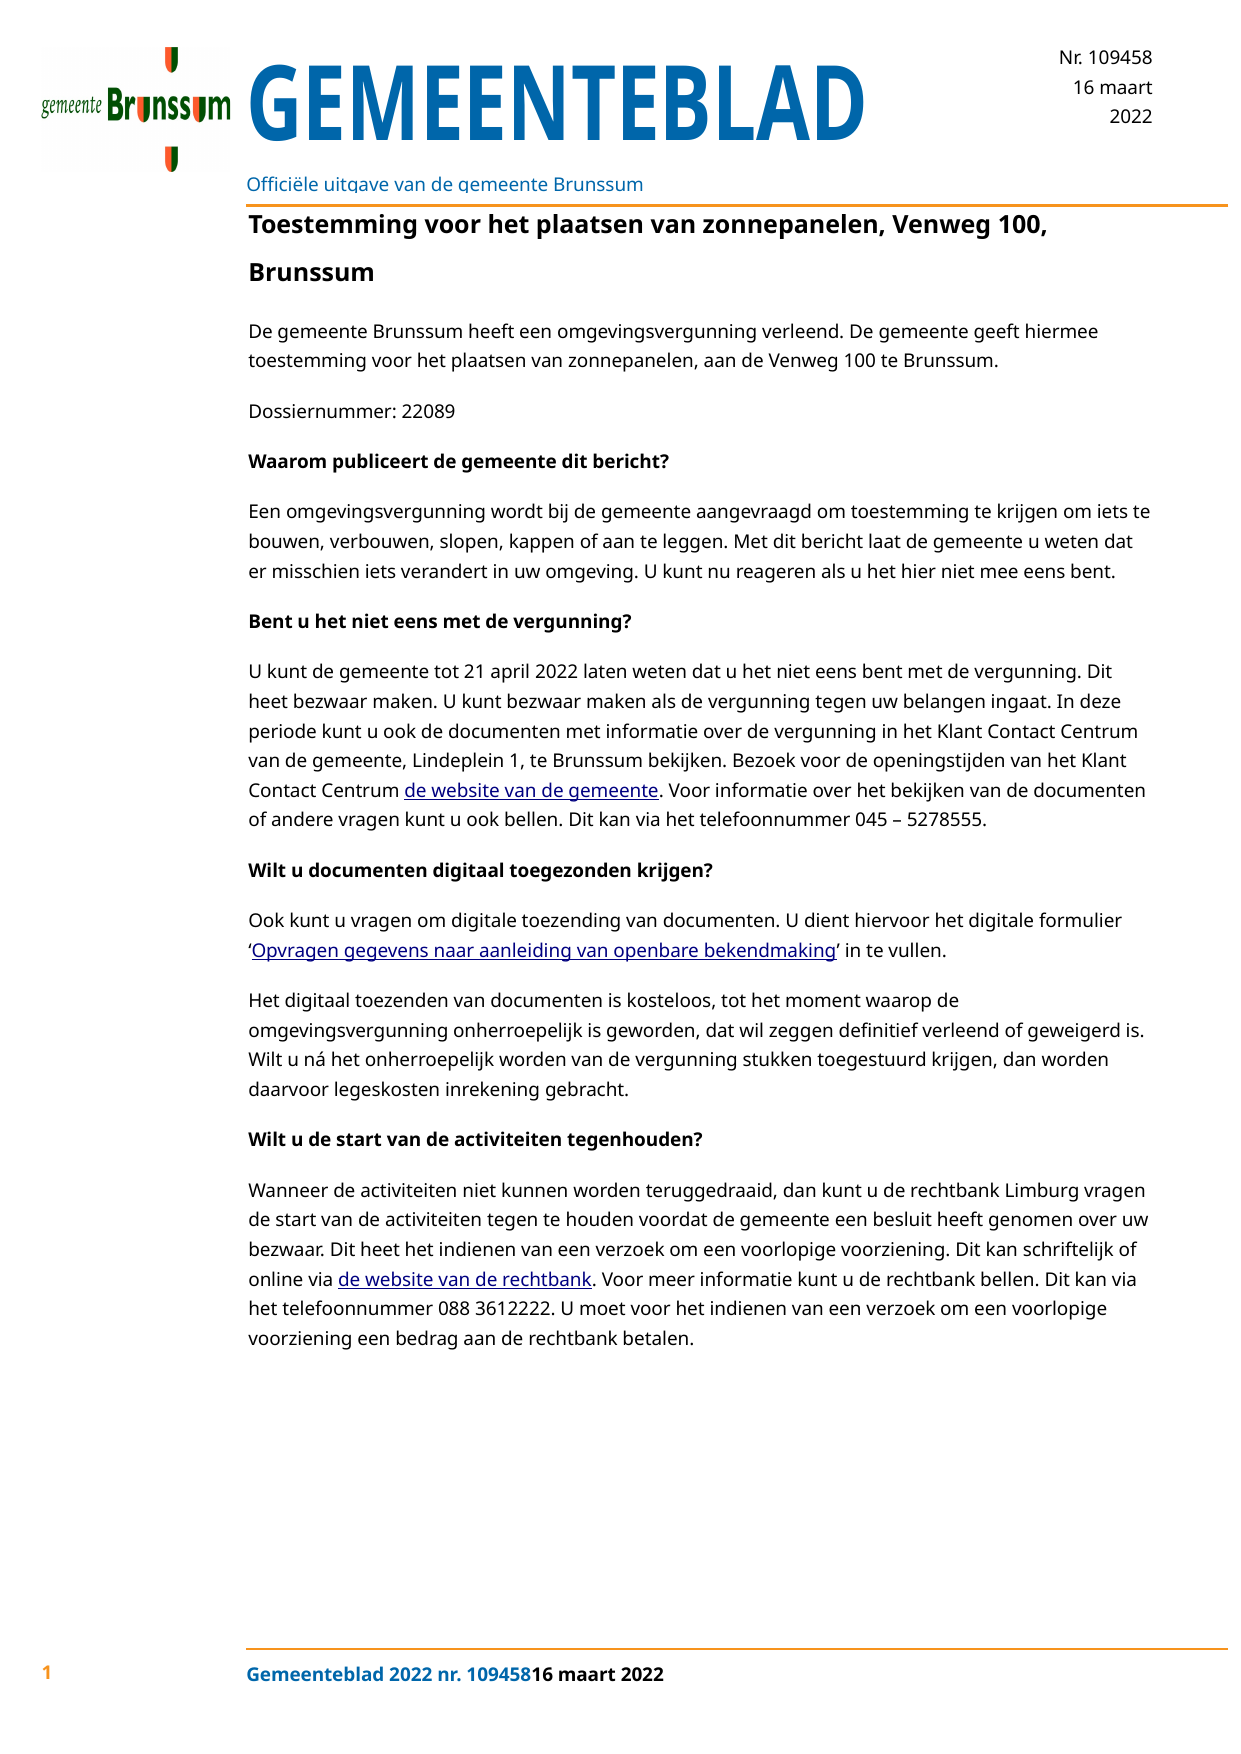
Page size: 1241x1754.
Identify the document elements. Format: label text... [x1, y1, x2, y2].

text Een omgevingsvergunning wordt bij de gemeente aangevraagd om toestemming te krijgen om iets te bouwen, verbouwen, slopen, kappen of aan te leggen. Met dit bericht laat de gemeente u weten dat er misschien iets verandert in uw omgeving. U kunt nu reageren als u het hier niet mee eens bent. [248, 499, 1152, 584]
text Bent u het niet eens met de vergunning? [248, 608, 1152, 634]
text U kunt de gemeente tot 21 april 2022 laten weten dat u het niet eens bent met de vergunning. Dit heet bezwaar maken. U kunt bezwaar maken als de vergunning tegen uw belangen ingaat. In deze periode kunt u ook de documenten met informatie over de vergunning in het Klant Contact Centrum van de gemeente, Lindeplein 1, te Brunssum bekijken. Bezoek voor de openingstijden van het Klant Contact Centrum de website van de gemeente. Voor informatie over het bekijken van de documenten of andere vragen kunt u ook bellen. Dit kan via het telefoonnummer 045 – 5278555. [248, 659, 1152, 832]
text Toestemming voor het plaatsen van zonnepanelen, Venweg 100, Brunssum [248, 207, 1152, 288]
text Wanneer de activiteiten niet kunnen worden teruggedraaid, dan kunt u de rechtbank Limburg vragen de start van de activiteiten tegen te houden voordat de gemeente een besluit heeft genomen over uw bezwaar. Dit heet het indienen van een verzoek om een voorlopige voorziening. Dit kan schriftelijk of online via de website van de rechtbank. Voor meer informatie kunt u de rechtbank bellen. Dit kan via het telefoonnummer 088 3612222. U moet voor het indienen van een verzoek om een voorlopige voorziening een bedrag aan de rechtbank betalen. [248, 1177, 1152, 1351]
picture [41, 47, 231, 172]
text De gemeente Brunssum heeft een omgevingsvergunning verleend. De gemeente geeft hiermee toestemming voor het plaatsen van zonnepanelen, aan de Venweg 100 te Brunssum. [248, 318, 1152, 373]
text Dossiernummer: 22089 [248, 398, 1152, 424]
text Waarom publiceert de gemeente dit bericht? [248, 448, 1152, 474]
text Het digitaal toezenden van documenten is kosteloos, tot het moment waarop de omgevingsvergunning onherroepelijk is geworden, dat wil zeggen definitief verleend of geweigerd is. Wilt u ná het onherroepelijk worden van de vergunning stukken toegestuurd krijgen, dan worden daarvoor legeskosten inrekening gebracht. [248, 987, 1152, 1102]
text Wilt u de start van de activiteiten tegenhouden? [248, 1127, 1152, 1152]
text Ook kunt u vragen om digitale toezending van documenten. U dient hiervoor het digitale formulier ‘Opvragen gegevens naar aanleiding van openbare bekendmaking’ in te vullen. [248, 907, 1152, 963]
text Wilt u documenten digitaal toegezonden krijgen? [248, 857, 1152, 883]
